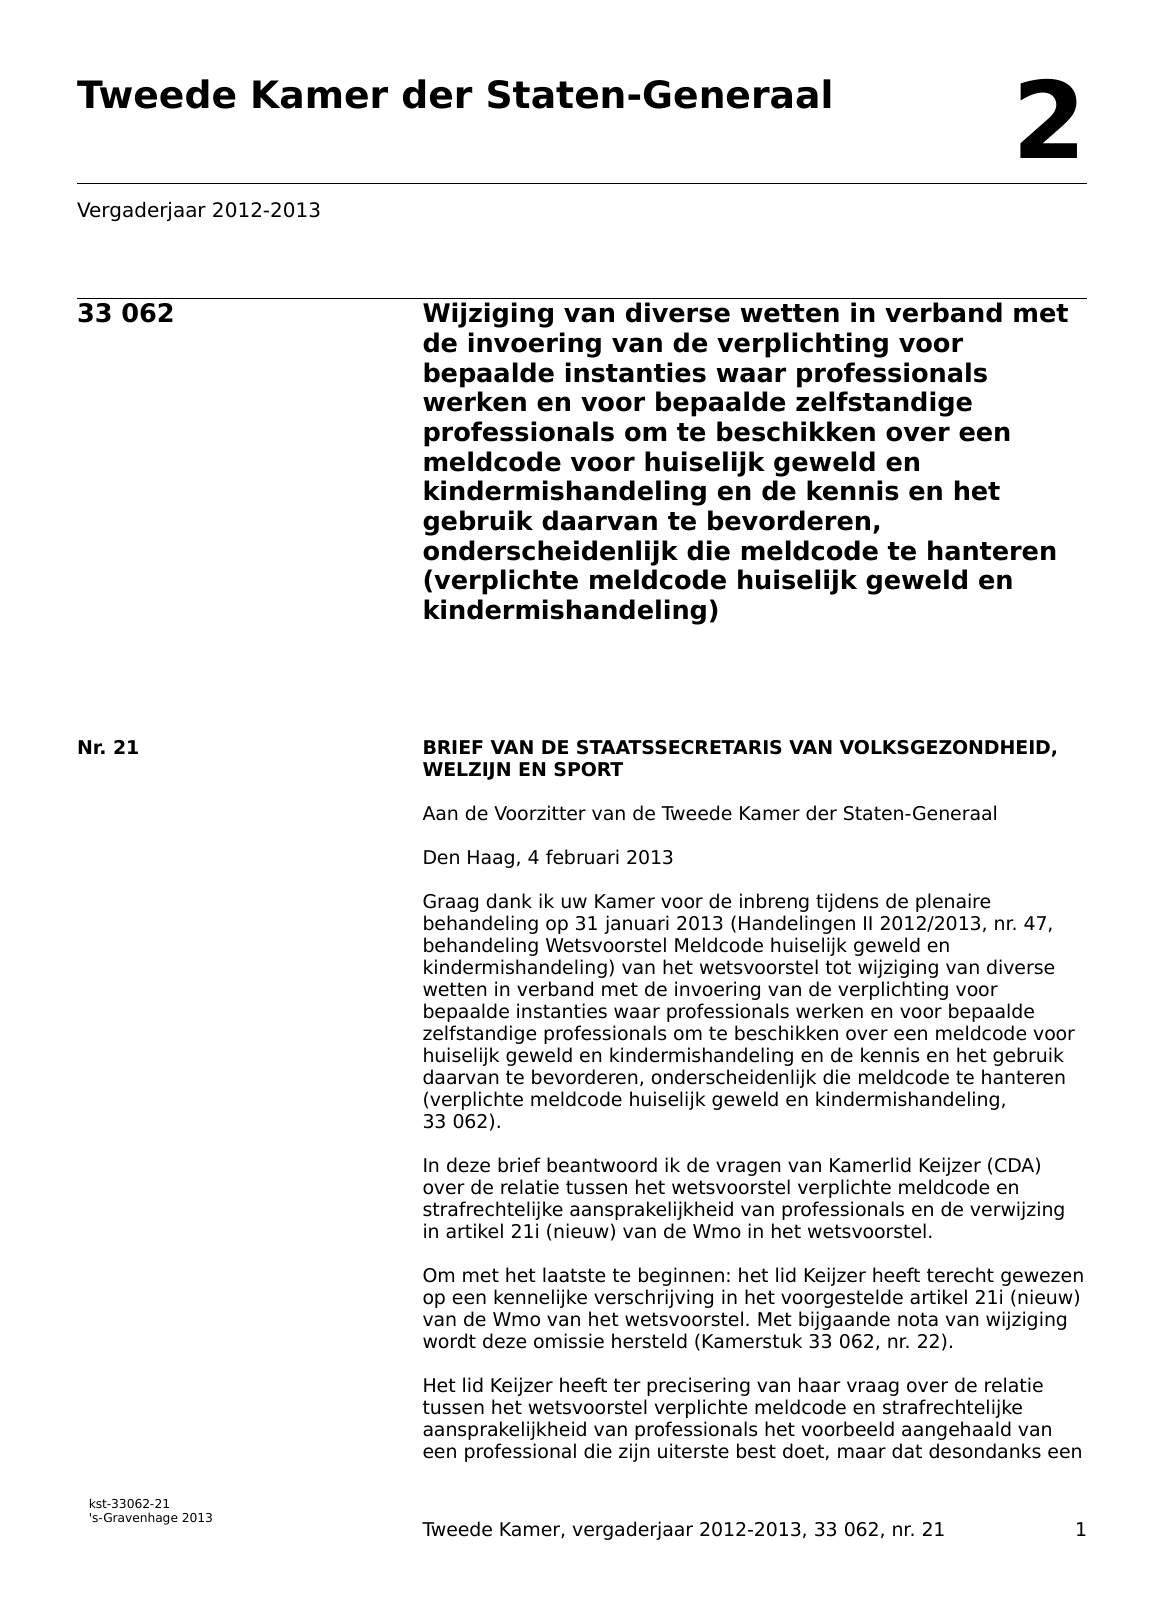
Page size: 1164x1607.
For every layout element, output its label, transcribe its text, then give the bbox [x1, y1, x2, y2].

table_header 2 [886, 59, 1087, 183]
text Graag dank ik uw Kamer voor de inbreng tijdens de plenaire behandeling op 31 januari 2013 (Handelingen II 2012/2013, nr. 47, behandeling Wetsvoorstel Meldcode huiselijk geweld en kindermishandeling) van het wetsvoorstel tot wijziging van diverse wetten in verband met de invoering van de verplichting voor bepaalde instanties waar professionals werken en voor bepaalde zelfstandige professionals om te beschikken over een meldcode voor huiselijk geweld en kindermishandeling en de kennis en het gebruik daarvan te bevorderen, onderscheidenlijk die meldcode te hanteren (verplichte meldcode huiselijk geweld en kindermishandeling, 33 062). [422, 891, 1087, 1133]
text Den Haag, 4 februari 2013 [422, 847, 1087, 869]
text Aan de Voorzitter van de Tweede Kamer der Staten-Generaal [422, 803, 1087, 825]
subtitle 33 062 Wijziging van diverse wetten in verband met de invoering van de verplichting voor bepaalde instanties waar professionals werken en voor bepaalde zelfstandige professionals om te beschikken over een meldcode voor huiselijk geweld en kindermishandeling en de kennis en het gebruik daarvan te bevorderen, onderscheidenlijk die meldcode te hanteren (verplichte meldcode huiselijk geweld en kindermishandeling) [77, 299, 1087, 626]
text Om met het laatste te beginnen: het lid Keijzer heeft terecht gewezen op een kennelijke verschrijving in het voorgestelde artikel 21i (nieuw) van de Wmo van het wetsvoorstel. Met bijgaande nota van wijziging wordt deze omissie hersteld (Kamerstuk 33 062, nr. 22). [422, 1265, 1087, 1353]
table_header Tweede Kamer der Staten-Generaal [77, 59, 886, 183]
text In deze brief beantwoord ik de vragen van Kamerlid Keijzer (CDA) over de relatie tussen het wetsvoorstel verplichte meldcode en strafrechtelijke aansprakelijkheid van professionals en de verwijzing in artikel 21i (nieuw) van de Wmo in het wetsvoorstel. [422, 1155, 1087, 1243]
table_cell Vergaderjaar 2012-2013 [77, 184, 1087, 298]
subtitle Nr. 21 BRIEF VAN DE STAATSSECRETARIS VAN VOLKSGEZONDHEID, WELZIJN EN SPORT [77, 737, 1087, 781]
text Het lid Keijzer heeft ter precisering van haar vraag over de relatie tussen het wetsvoorstel verplichte meldcode en strafrechtelijke aansprakelijkheid van professionals het voorbeeld aangehaald van een professional die zijn uiterste best doet, maar dat desondanks een [422, 1375, 1087, 1463]
text 's-Gravenhage 2013 [88, 1511, 323, 1525]
text kst-33062-21 [88, 1497, 323, 1511]
